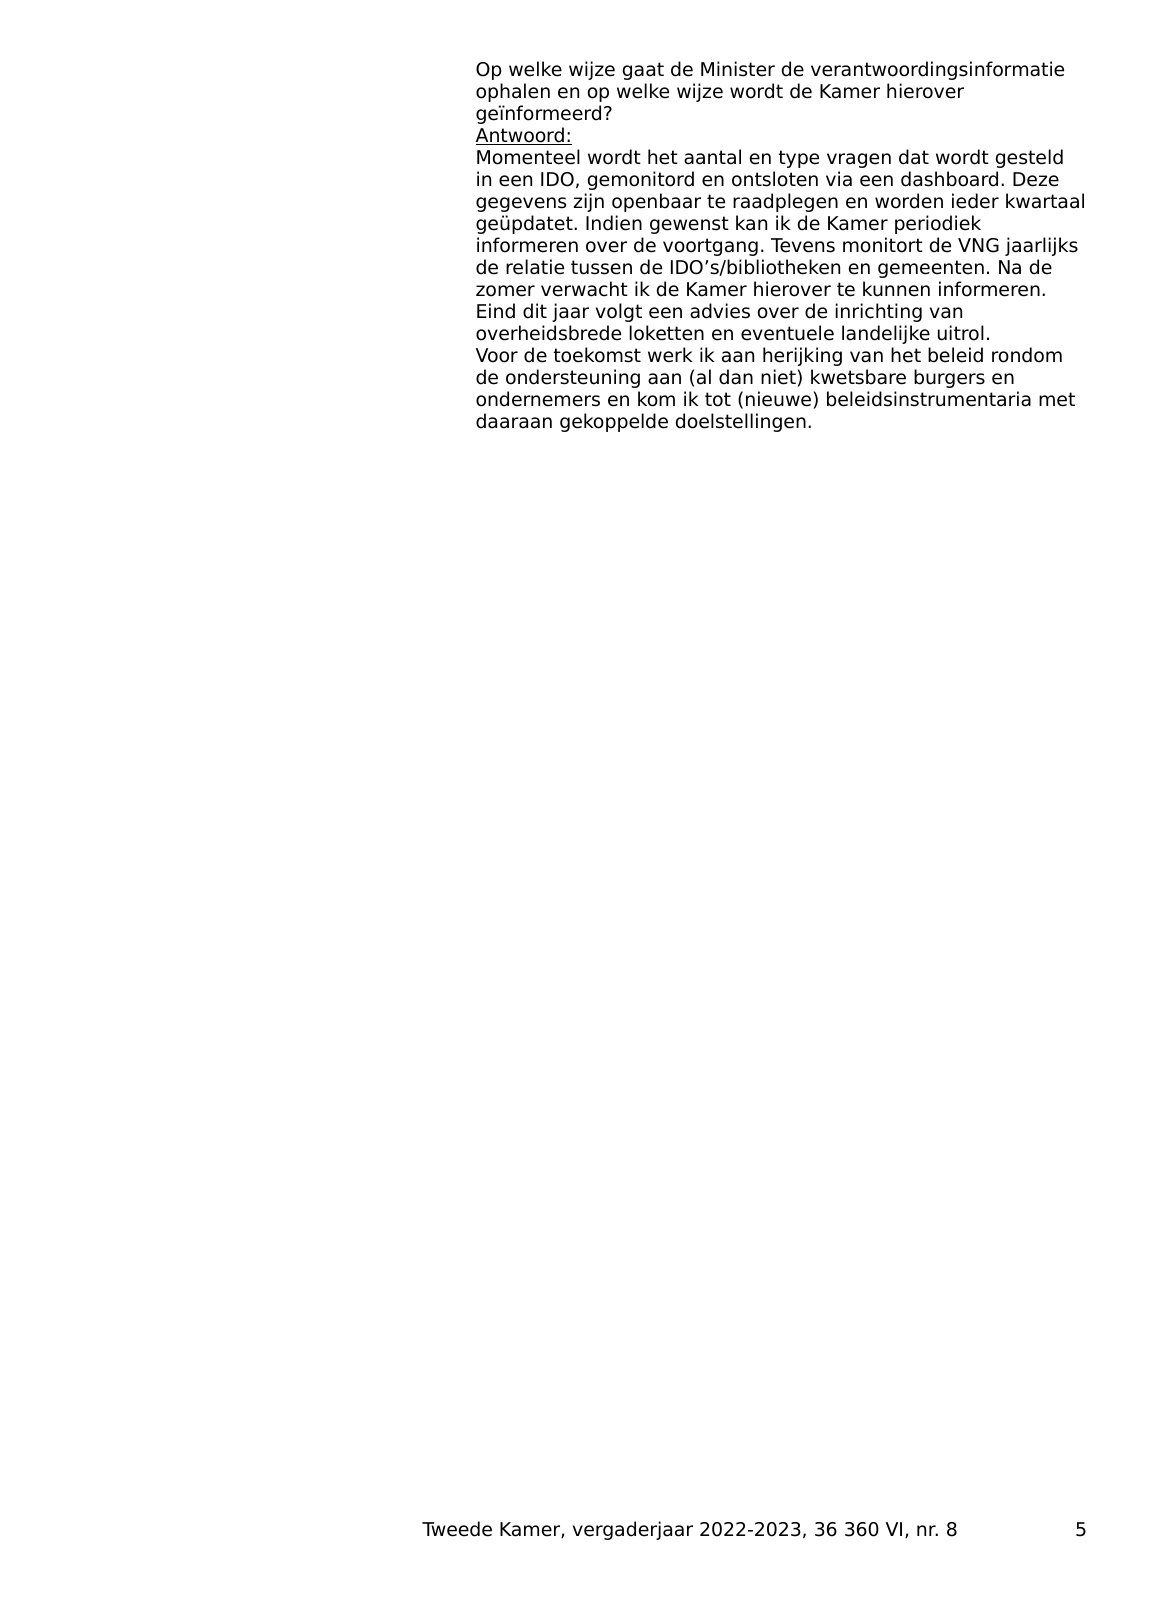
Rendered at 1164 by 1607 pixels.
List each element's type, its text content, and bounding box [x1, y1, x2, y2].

text Op welke wijze gaat de Minister de verantwoordingsinformatie ophalen en op welke wijze wordt de Kamer hierover geïnformeerd? [475, 59, 1087, 125]
text Momenteel wordt het aantal en type vragen dat wordt gesteld in een IDO, gemonitord en ontsloten via een dashboard. Deze gegevens zijn openbaar te raadplegen en worden ieder kwartaal geüpdatet. Indien gewenst kan ik de Kamer periodiek informeren over de voortgang. Tevens monitort de VNG jaarlijks de relatie tussen de IDO’s/bibliotheken en gemeenten. Na de zomer verwacht ik de Kamer hierover te kunnen informeren. Eind dit jaar volgt een advies over de inrichting van overheidsbrede loketten en eventuele landelijke uitrol. [475, 147, 1087, 345]
text Antwoord: [475, 125, 1087, 147]
text Voor de toekomst werk ik aan herijking van het beleid rondom de ondersteuning aan (al dan niet) kwetsbare burgers en ondernemers en kom ik tot (nieuwe) beleidsinstrumentaria met daaraan gekoppelde doelstellingen. [475, 345, 1087, 433]
